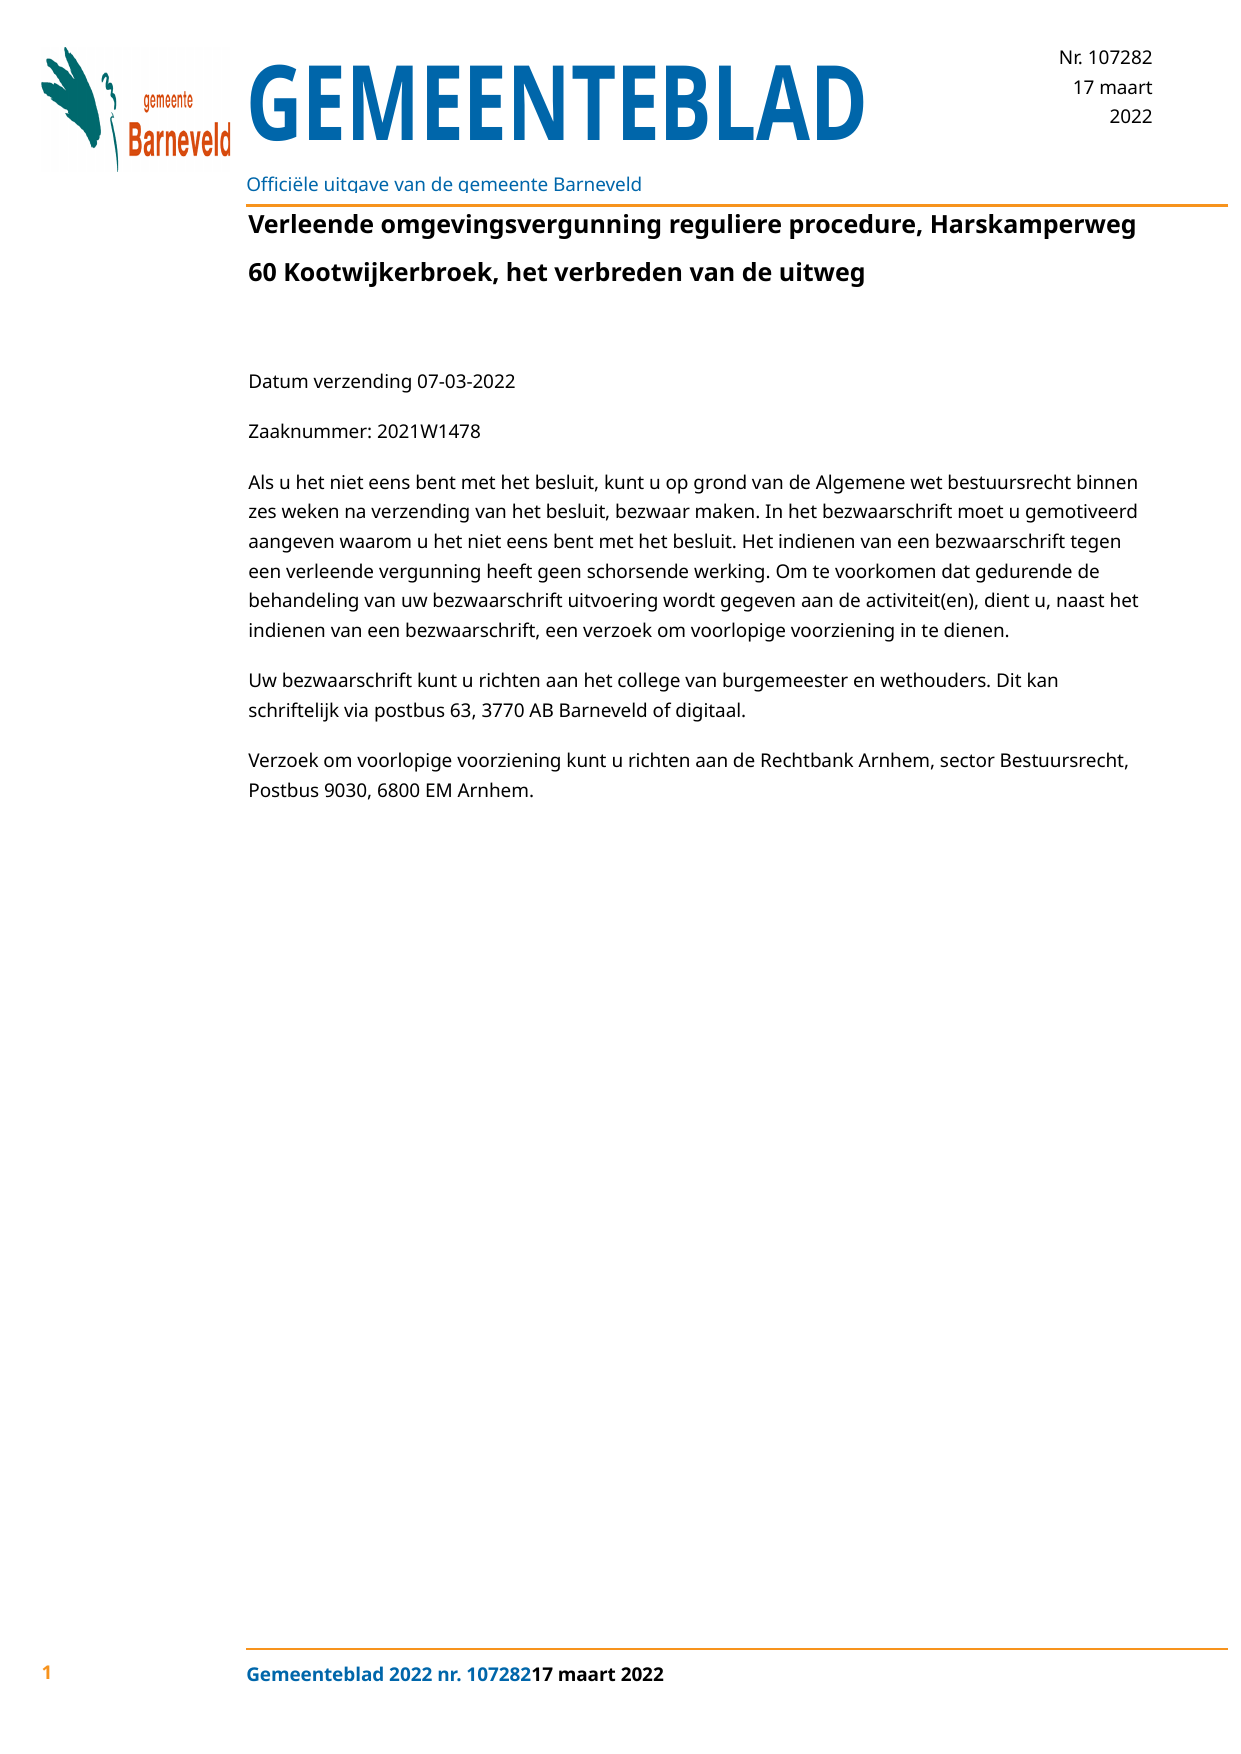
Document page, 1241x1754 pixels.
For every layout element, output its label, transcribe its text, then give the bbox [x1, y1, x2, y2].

text Zaaknummer: 2021W1478 [248, 419, 1152, 444]
text Datum verzending 07-03-2022 [248, 368, 1152, 394]
text Verleende omgevingsvergunning reguliere procedure, Harskamperweg 60 Kootwijkerbroek, het verbreden van de uitweg [248, 207, 1152, 288]
text Als u het niet eens bent met het besluit, kunt u op grond van de Algemene wet bestuursrecht binnen zes weken na verzending van het besluit, bezwaar maken. In het bezwaarschrift moet u gemotiveerd aangeven waarom u het niet eens bent met het besluit. Het indienen van een bezwaarschrift tegen een verleende vergunning heeft geen schorsende werking. Om te voorkomen dat gedurende de behandeling van uw bezwaarschrift uitvoering wordt gegeven aan de activiteit(en), dient u, naast het indienen van een bezwaarschrift, een verzoek om voorlopige voorziening in te dienen. [248, 469, 1152, 643]
picture [41, 47, 231, 172]
text Uw bezwaarschrift kunt u richten aan het college van burgemeester en wethouders. Dit kan schriftelijk via postbus 63, 3770 AB Barneveld of digitaal. [248, 667, 1152, 723]
text Verzoek om voorlopige voorziening kunt u richten aan de Rechtbank Arnhem, sector Bestuursrecht, Postbus 9030, 6800 EM Arnhem. [248, 747, 1152, 803]
